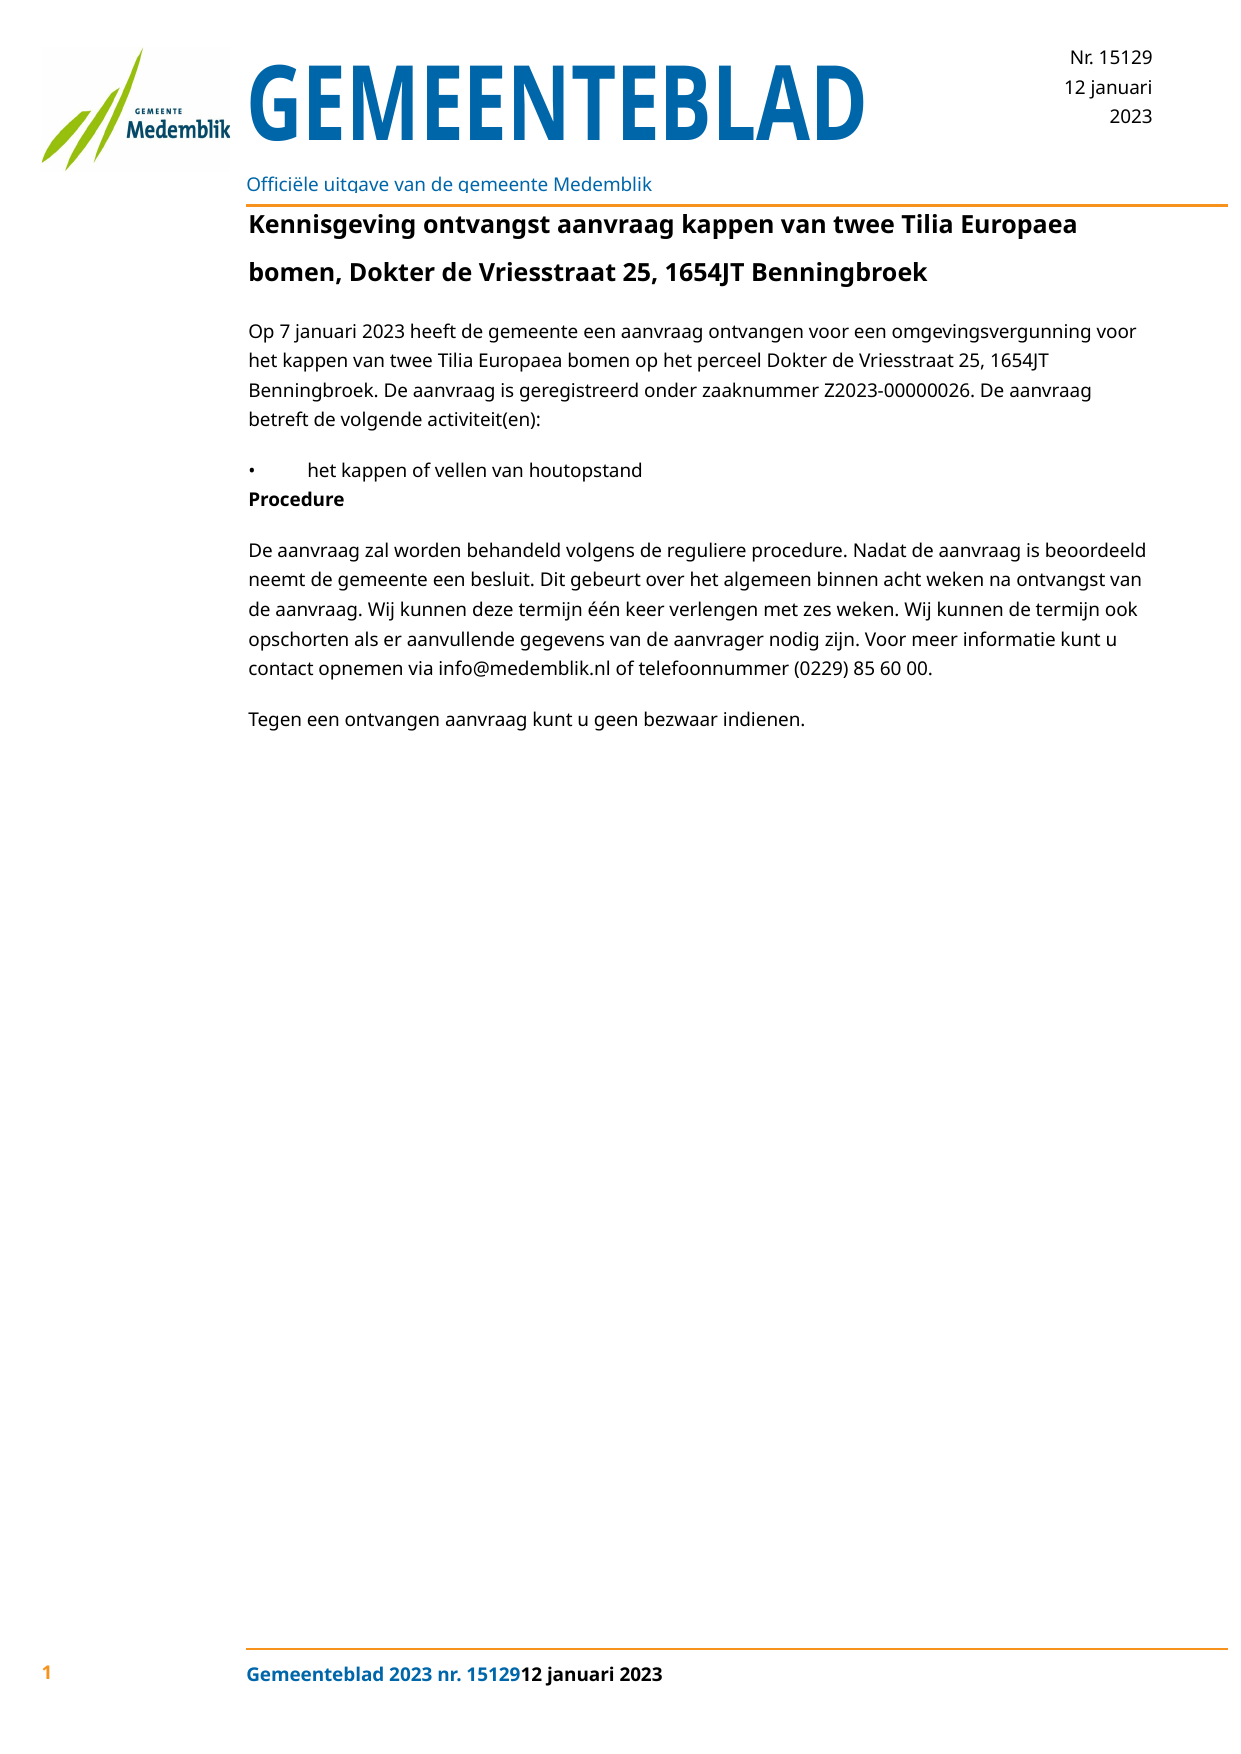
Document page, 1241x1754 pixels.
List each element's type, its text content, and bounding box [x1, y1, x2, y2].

text Tegen een ontvangen aanvraag kunt u geen bezwaar indienen. [248, 706, 1152, 732]
picture [41, 47, 231, 172]
text De aanvraag zal worden behandeld volgens de reguliere procedure. Nadat de aanvraag is beoordeeld neemt de gemeente een besluit. Dit gebeurt over het algemeen binnen acht weken na ontvangst van de aanvraag. Wij kunnen deze termijn één keer verlengen met zes weken. Wij kunnen de termijn ook opschorten als er aanvullende gegevens van de aanvrager nodig zijn. Voor meer informatie kunt u contact opnemen via info@medemblik.nl of telefoonnummer (0229) 85 60 00. [248, 537, 1152, 681]
text Procedure [248, 487, 1152, 512]
text Op 7 januari 2023 heeft de gemeente een aanvraag ontvangen voor een omgevingsvergunning voor het kappen van twee Tilia Europaea bomen op het perceel Dokter de Vriesstraat 25, 1654JT Benningbroek. De aanvraag is geregistreerd onder zaaknummer Z2023-00000026. De aanvraag betreft de volgende activiteit(en): [248, 318, 1152, 432]
text Kennisgeving ontvangst aanvraag kappen van twee Tilia Europaea bomen, Dokter de Vriesstraat 25, 1654JT Benningbroek [248, 207, 1152, 288]
list het kappen of vellen van houtopstand [248, 457, 1152, 483]
